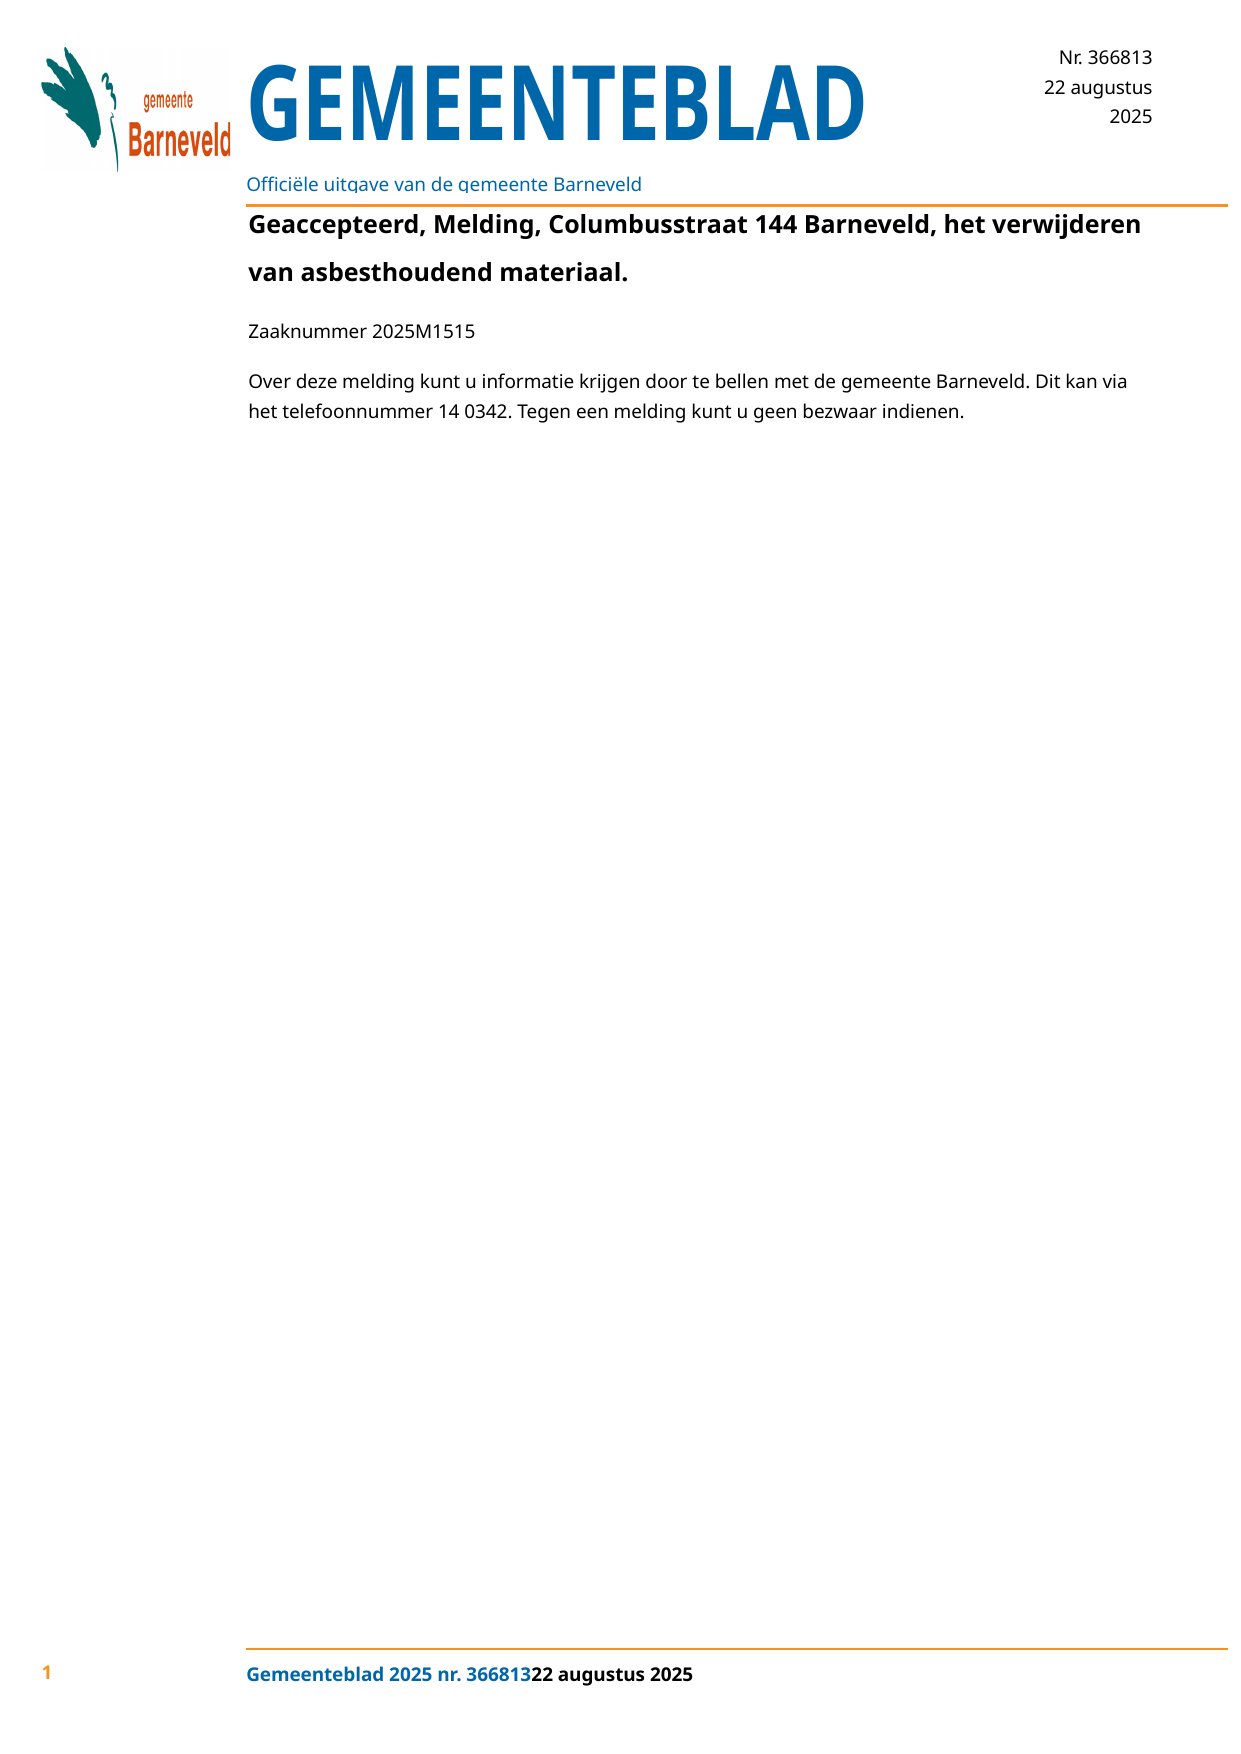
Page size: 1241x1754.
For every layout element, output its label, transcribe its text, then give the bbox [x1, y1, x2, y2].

text Zaaknummer 2025M1515 [248, 318, 1152, 344]
text Over deze melding kunt u informatie krijgen door te bellen met de gemeente Barneveld. Dit kan via het telefoonnummer 14 0342. Tegen een melding kunt u geen bezwaar indienen. [248, 368, 1152, 424]
text Geaccepteerd, Melding, Columbusstraat 144 Barneveld, het verwijderen van asbesthoudend materiaal. [248, 207, 1152, 288]
picture [41, 47, 231, 172]
